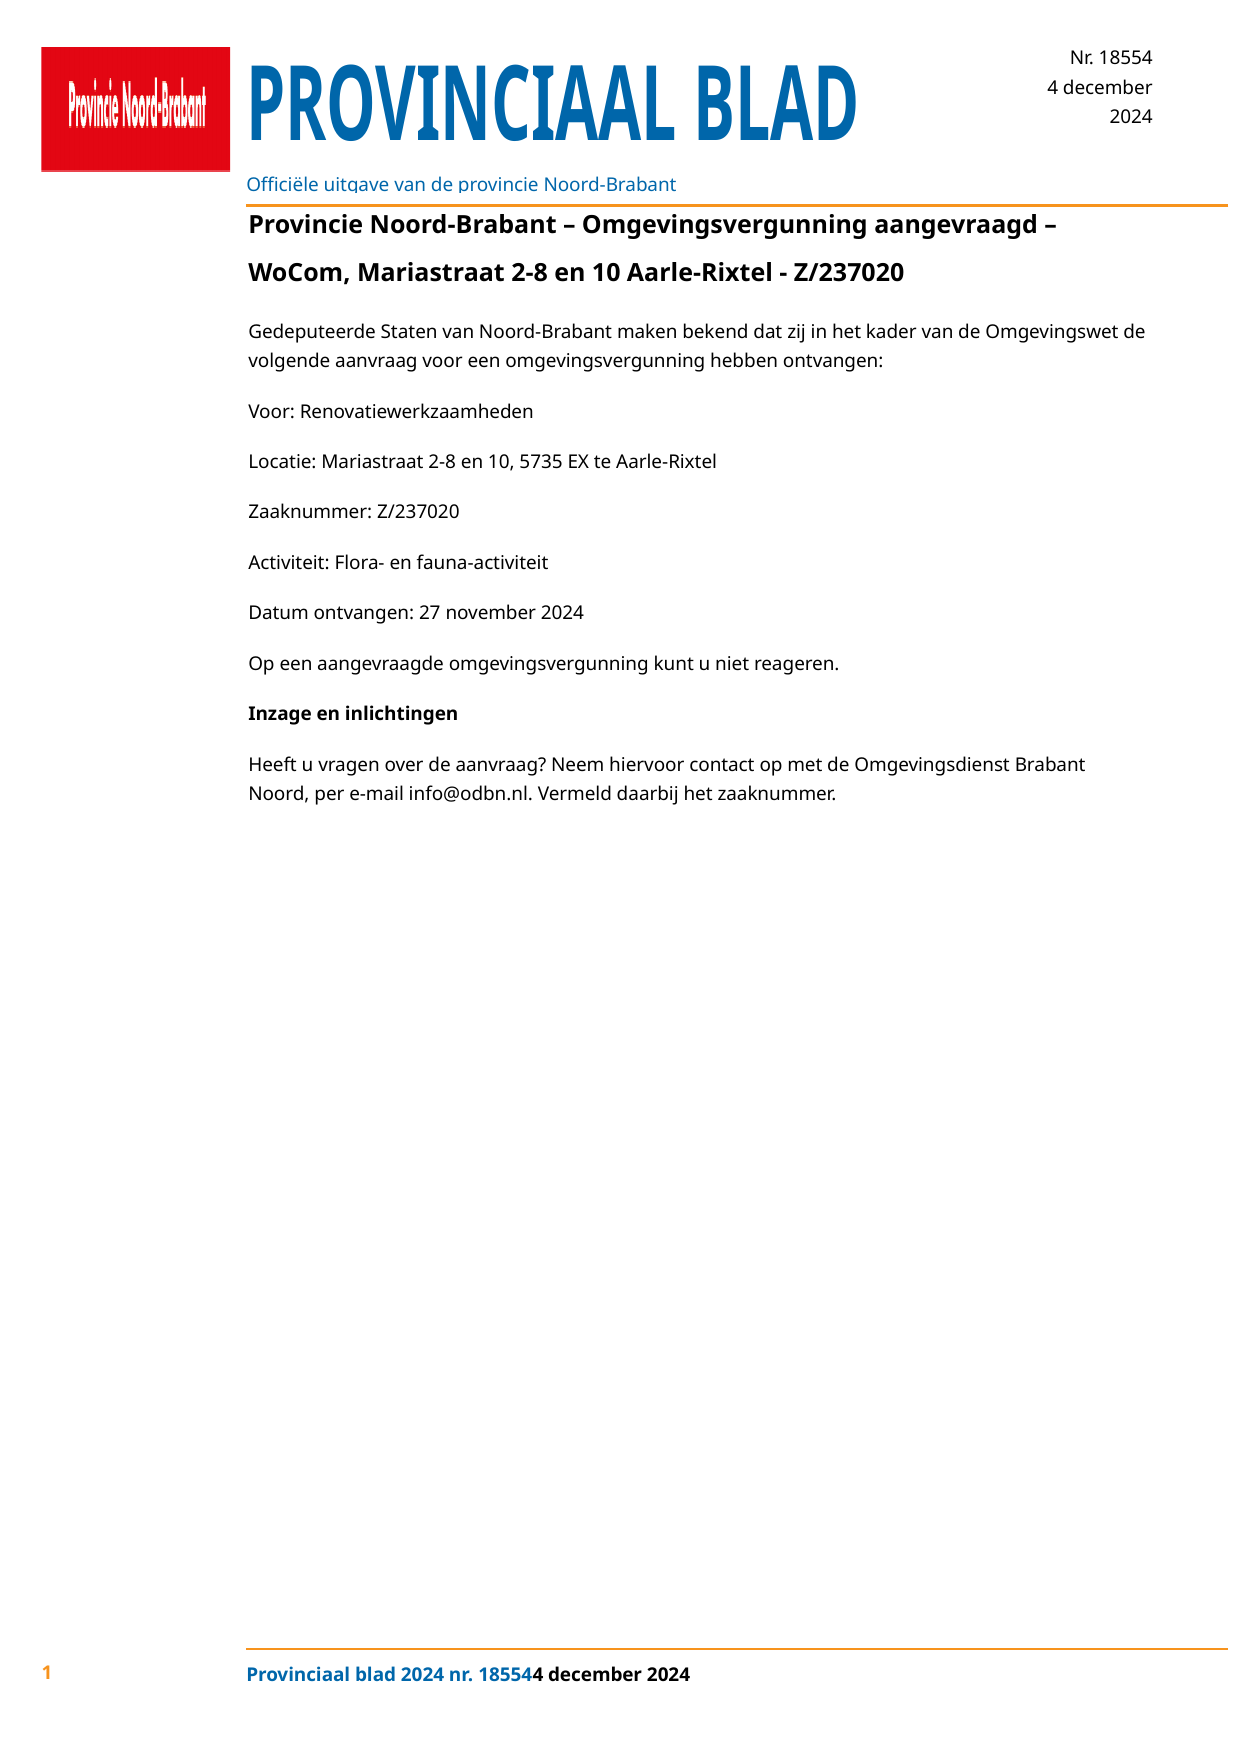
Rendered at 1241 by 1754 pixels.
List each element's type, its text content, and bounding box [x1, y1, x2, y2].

text Inzage en inlichtingen [248, 700, 1152, 726]
text Activiteit: Flora- en fauna-activiteit [248, 549, 1152, 575]
text Gedeputeerde Staten van Noord-Brabant maken bekend dat zij in het kader van de Omgevingswet de volgende aanvraag voor een omgevingsvergunning hebben ontvangen: [248, 318, 1152, 373]
text Heeft u vragen over de aanvraag? Neem hiervoor contact op met de Omgevingsdienst Brabant Noord, per e-mail info@odbn.nl. Vermeld daarbij het zaaknummer. [248, 751, 1152, 806]
text Zaaknummer: Z/237020 [248, 499, 1152, 524]
text Voor: Renovatiewerkzaamheden [248, 398, 1152, 424]
text Op een aangevraagde omgevingsvergunning kunt u niet reageren. [248, 650, 1152, 676]
text Provincie Noord-Brabant – Omgevingsvergunning aangevraagd – WoCom, Mariastraat 2-8 en 10 Aarle-Rixtel - Z/237020 [248, 207, 1152, 288]
text Locatie: Mariastraat 2-8 en 10, 5735 EX te Aarle-Rixtel [248, 448, 1152, 474]
text Datum ontvangen: 27 november 2024 [248, 599, 1152, 625]
picture [41, 47, 231, 172]
